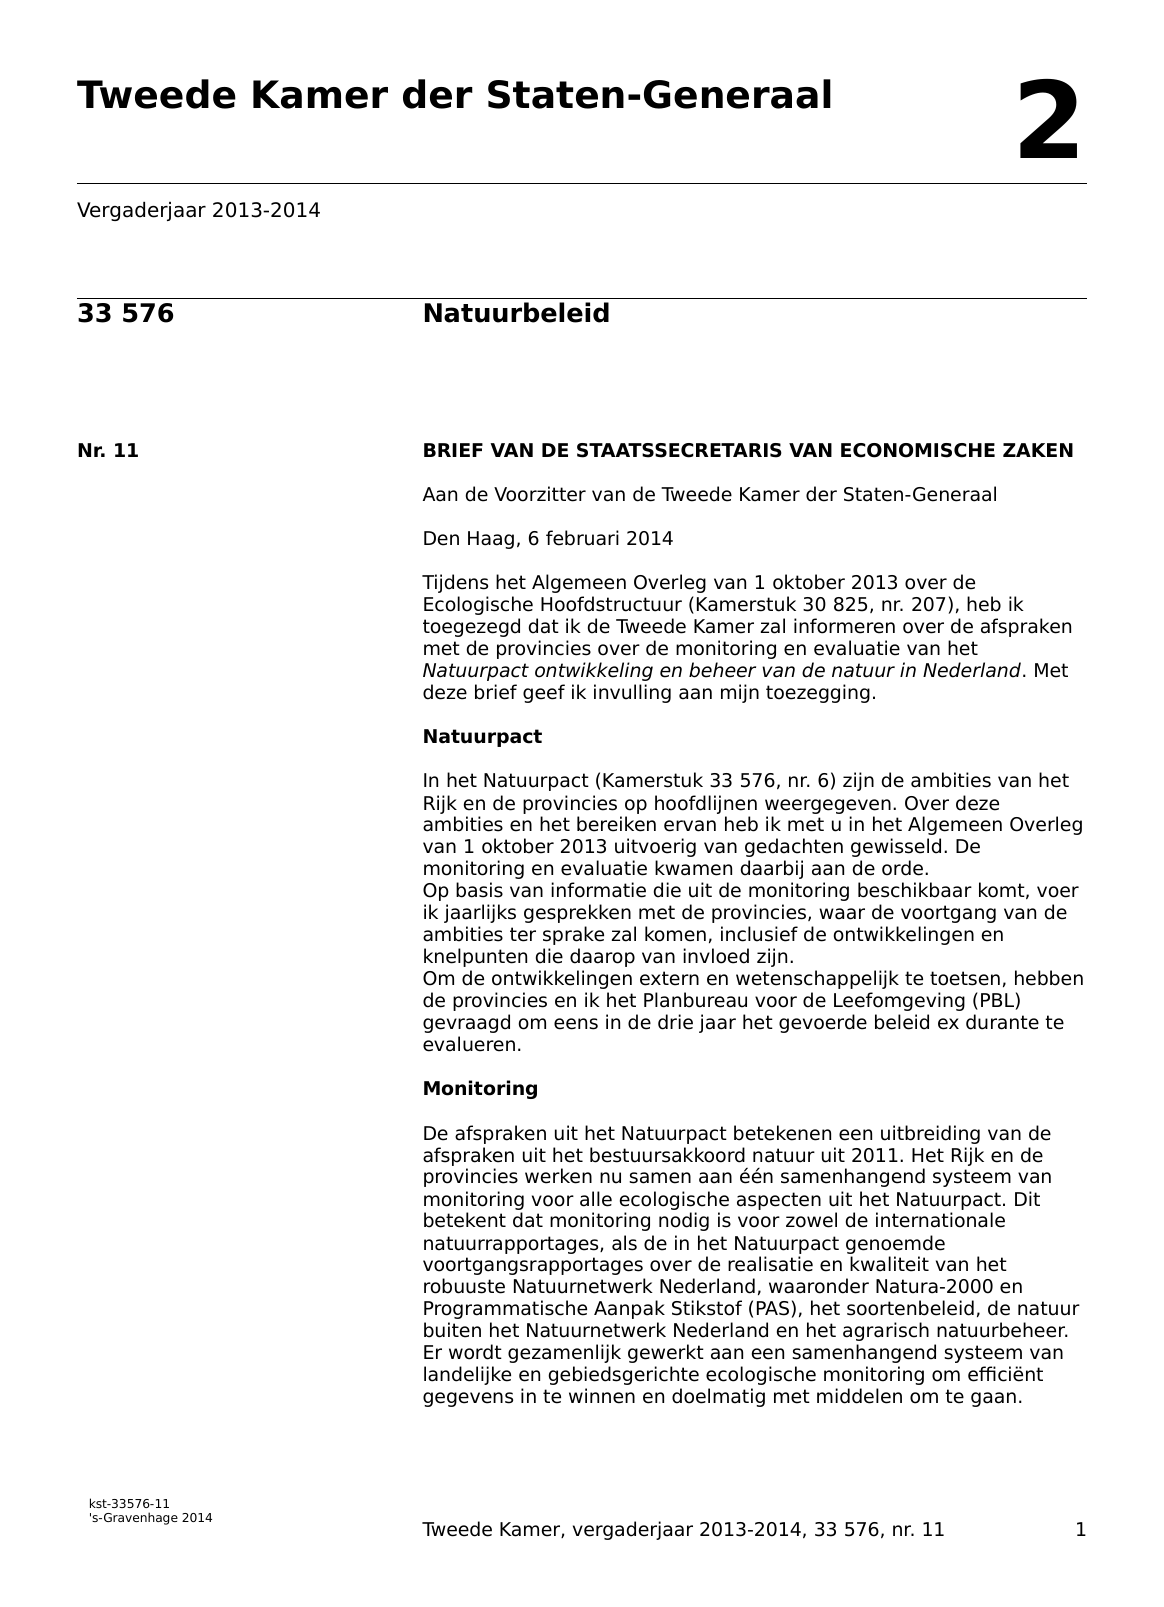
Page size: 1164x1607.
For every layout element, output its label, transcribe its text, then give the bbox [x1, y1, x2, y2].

table_cell Vergaderjaar 2013-2014 [77, 184, 1087, 298]
text In het Natuurpact (Kamerstuk 33 576, nr. 6) zijn de ambities van het Rijk en de provincies op hoofdlijnen weergegeven. Over deze ambities en het bereiken ervan heb ik met u in het Algemeen Overleg van 1 oktober 2013 uitvoerig van gedachten gewisseld. De monitoring en evaluatie kwamen daarbij aan de orde. [422, 770, 1087, 880]
text Den Haag, 6 februari 2014 [422, 528, 1087, 550]
text De afspraken uit het Natuurpact betekenen een uitbreiding van de afspraken uit het bestuursakkoord natuur uit 2011. Het Rijk en de provincies werken nu samen aan één samenhangend systeem van monitoring voor alle ecologische aspecten uit het Natuurpact. Dit betekent dat monitoring nodig is voor zowel de internationale natuurrapportages, als de in het Natuurpact genoemde voortgangsrapportages over de realisatie en kwaliteit van het robuuste Natuurnetwerk Nederland, waaronder Natura-2000 en Programmatische Aanpak Stikstof (PAS), het soortenbeleid, de natuur buiten het Natuurnetwerk Nederland en het agrarisch natuurbeheer. [422, 1122, 1087, 1342]
text Tijdens het Algemeen Overleg van 1 oktober 2013 over de Ecologische Hoofdstructuur (Kamerstuk 30 825, nr. 207), heb ik toegezegd dat ik de Tweede Kamer zal informeren over de afspraken met de provincies over de monitoring en evaluatie van het Natuurpact ontwikkeling en beheer van de natuur in Nederland. Met deze brief geef ik invulling aan mijn toezegging. [422, 572, 1087, 704]
subtitle 33 576 Natuurbeleid [77, 299, 1087, 329]
text Op basis van informatie die uit de monitoring beschikbaar komt, voer ik jaarlijks gesprekken met de provincies, waar de voortgang van de ambities ter sprake zal komen, inclusief de ontwikkelingen en knelpunten die daarop van invloed zijn. [422, 880, 1087, 968]
table_header Tweede Kamer der Staten-Generaal [77, 59, 886, 183]
subtitle Nr. 11 BRIEF VAN DE STAATSSECRETARIS VAN ECONOMISCHE ZAKEN [77, 440, 1087, 462]
text Om de ontwikkelingen extern en wetenschappelijk te toetsen, hebben de provincies en ik het Planbureau voor de Leefomgeving (PBL) gevraagd om eens in de drie jaar het gevoerde beleid ex durante te evalueren. [422, 968, 1087, 1056]
subtitle Monitoring [422, 1078, 1087, 1100]
text Er wordt gezamenlijk gewerkt aan een samenhangend systeem van landelijke en gebiedsgerichte ecologische monitoring om efficiënt gegevens in te winnen en doelmatig met middelen om te gaan. [422, 1342, 1087, 1408]
text 's-Gravenhage 2014 [88, 1511, 323, 1525]
table_header 2 [886, 59, 1087, 183]
subtitle Natuurpact [422, 726, 1087, 748]
text Aan de Voorzitter van de Tweede Kamer der Staten-Generaal [422, 484, 1087, 506]
text kst-33576-11 [88, 1497, 323, 1511]
